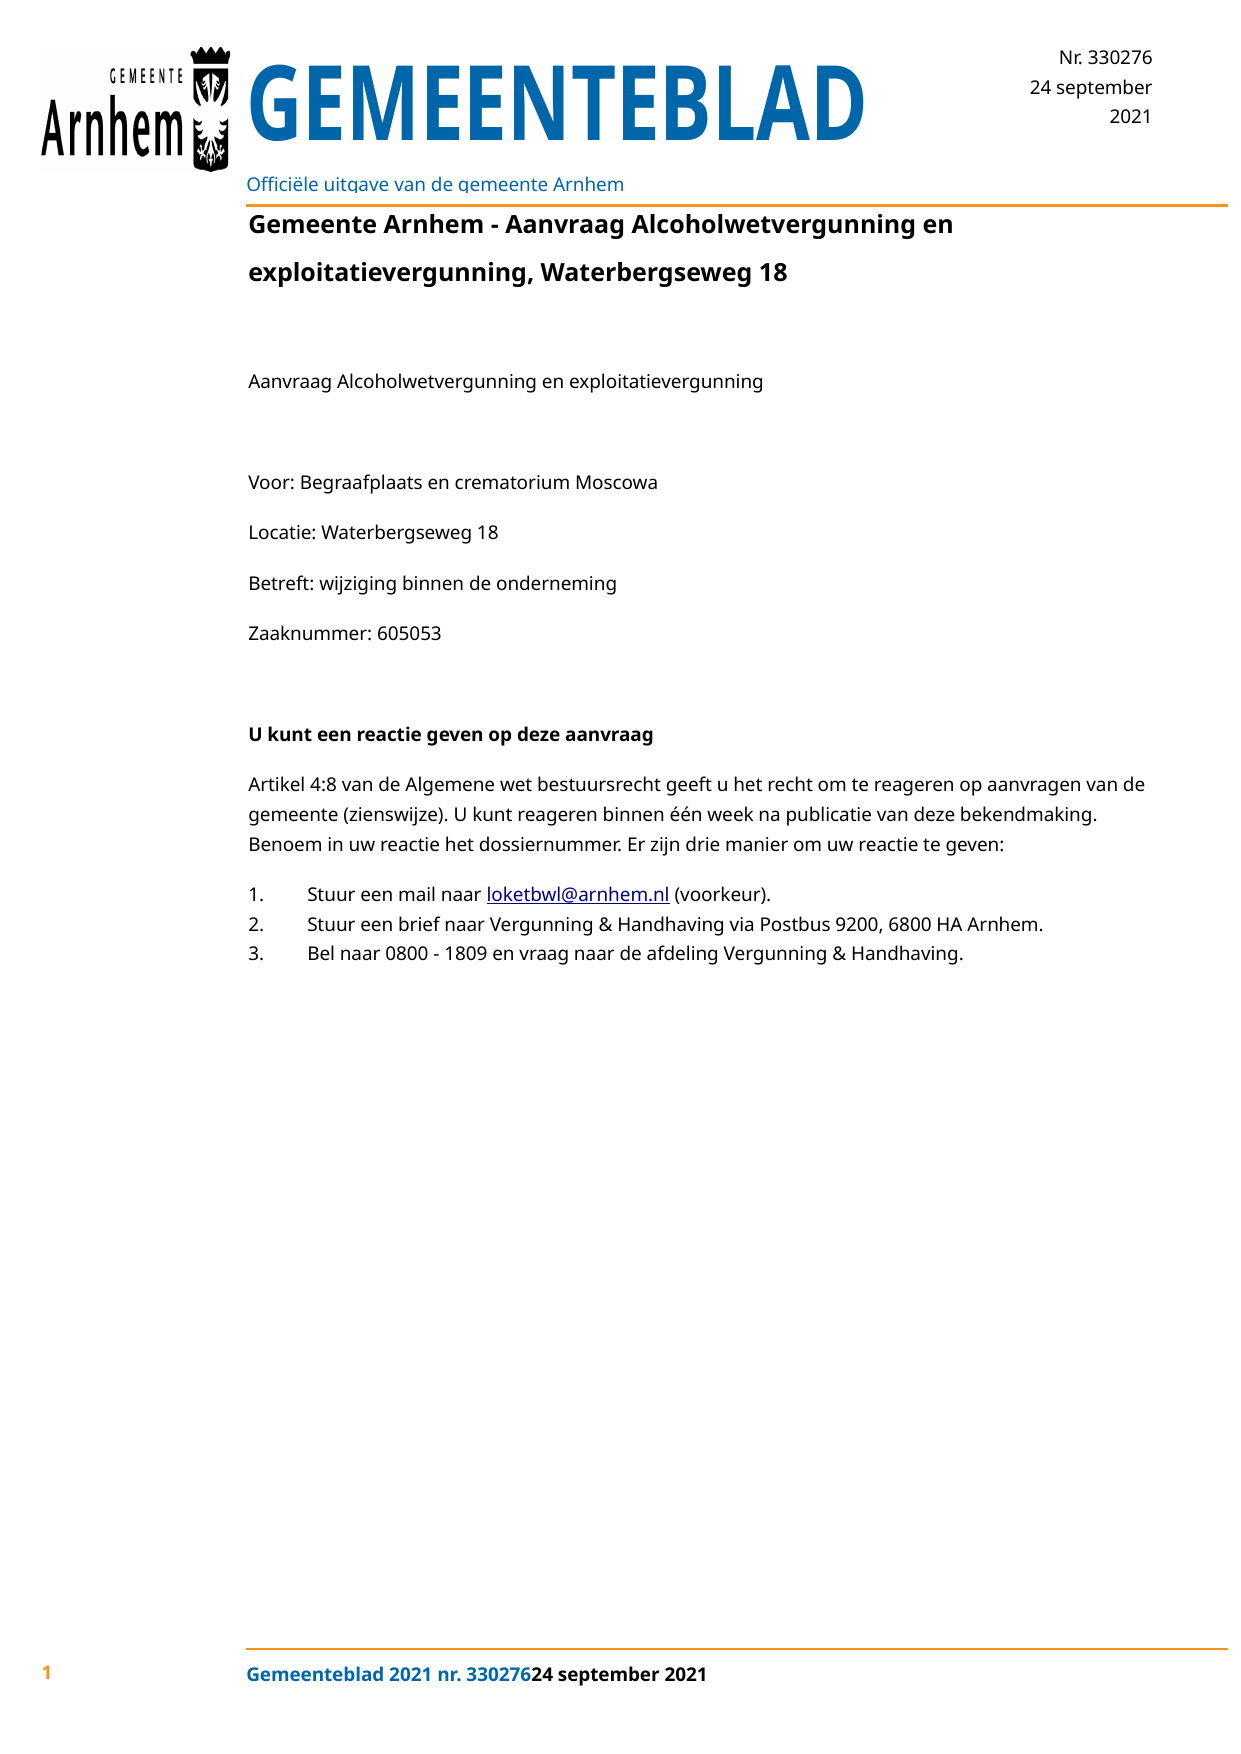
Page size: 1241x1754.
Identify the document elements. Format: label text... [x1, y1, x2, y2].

text Locatie: Waterbergseweg 18 [248, 519, 1152, 545]
text Voor: Begraafplaats en crematorium Moscowa [248, 469, 1152, 495]
text Zaaknummer: 605053 [248, 620, 1152, 646]
text Betreft: wijziging binnen de onderneming [248, 570, 1152, 596]
text Aanvraag Alcoholwetvergunning en exploitatievergunning [248, 368, 1152, 394]
text Artikel 4:8 van de Algemene wet bestuursrecht geeft u het recht om te reageren op aanvragen van de gemeente (zienswijze). U kunt reageren binnen één week na publicatie van deze bekendmaking. Benoem in uw reactie het dossiernummer. Er zijn drie manier om uw reactie te geven: [248, 772, 1152, 857]
list Stuur een brief naar Vergunning & Handhaving via Postbus 9200, 6800 HA Arnhem. [248, 911, 1152, 937]
text U kunt een reactie geven op deze aanvraag [248, 721, 1152, 747]
list Bel naar 0800 - 1809 en vraag naar de afdeling Vergunning & Handhaving. [248, 940, 1152, 966]
list Stuur een mail naar loketbwl@arnhem.nl (voorkeur). [248, 881, 1152, 907]
picture [41, 47, 231, 172]
text Gemeente Arnhem - Aanvraag Alcoholwetvergunning en exploitatievergunning, Waterbergseweg 18 [248, 207, 1152, 288]
